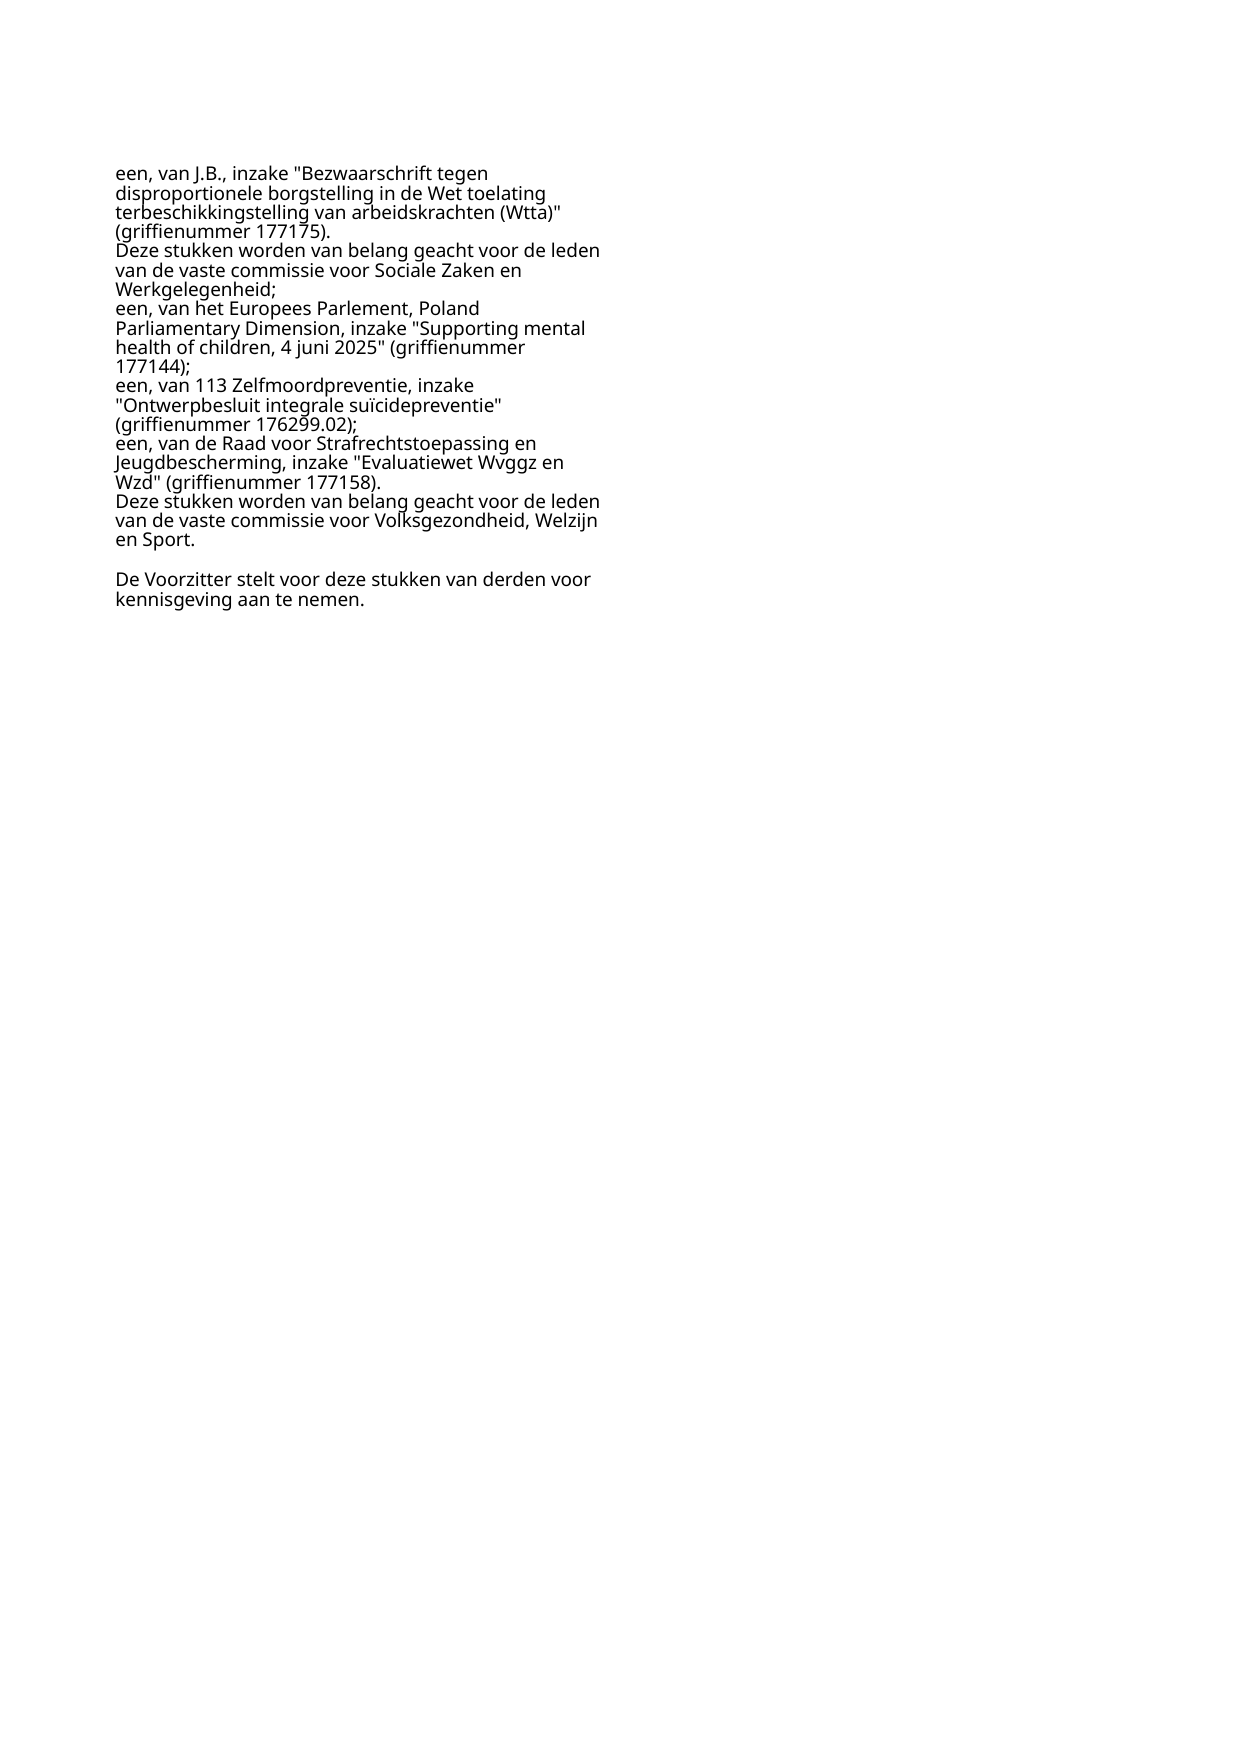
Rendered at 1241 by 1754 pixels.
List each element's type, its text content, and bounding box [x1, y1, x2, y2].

text Deze stukken worden van belang geacht voor de leden van de vaste commissie voor Sociale Zaken en Werkgelegenheid; [115, 242, 605, 300]
text een, van J.B., inzake "Bezwaarschrift tegen disproportionele borgstelling in de Wet toelating terbeschikkingstelling van arbeidskrachten (Wtta)" (griffienummer 177175). [115, 165, 605, 242]
text een, van het Europees Parlement, Poland Parliamentary Dimension, inzake "Supporting mental health of children, 4 juni 2025" (griffienummer 177144); [115, 300, 605, 377]
text De Voorzitter stelt voor deze stukken van derden voor kennisgeving aan te nemen. [115, 571, 605, 610]
text een, van 113 Zelfmoordpreventie, inzake "Ontwerpbesluit integrale suïcidepreventie" (griffienummer 176299.02); [115, 377, 605, 435]
text een, van de Raad voor Strafrechtstoepassing en Jeugdbescherming, inzake "Evaluatiewet Wvggz en Wzd" (griffienummer 177158). [115, 435, 605, 493]
text Deze stukken worden van belang geacht voor de leden van de vaste commissie voor Volksgezondheid, Welzijn en Sport. [115, 493, 605, 551]
